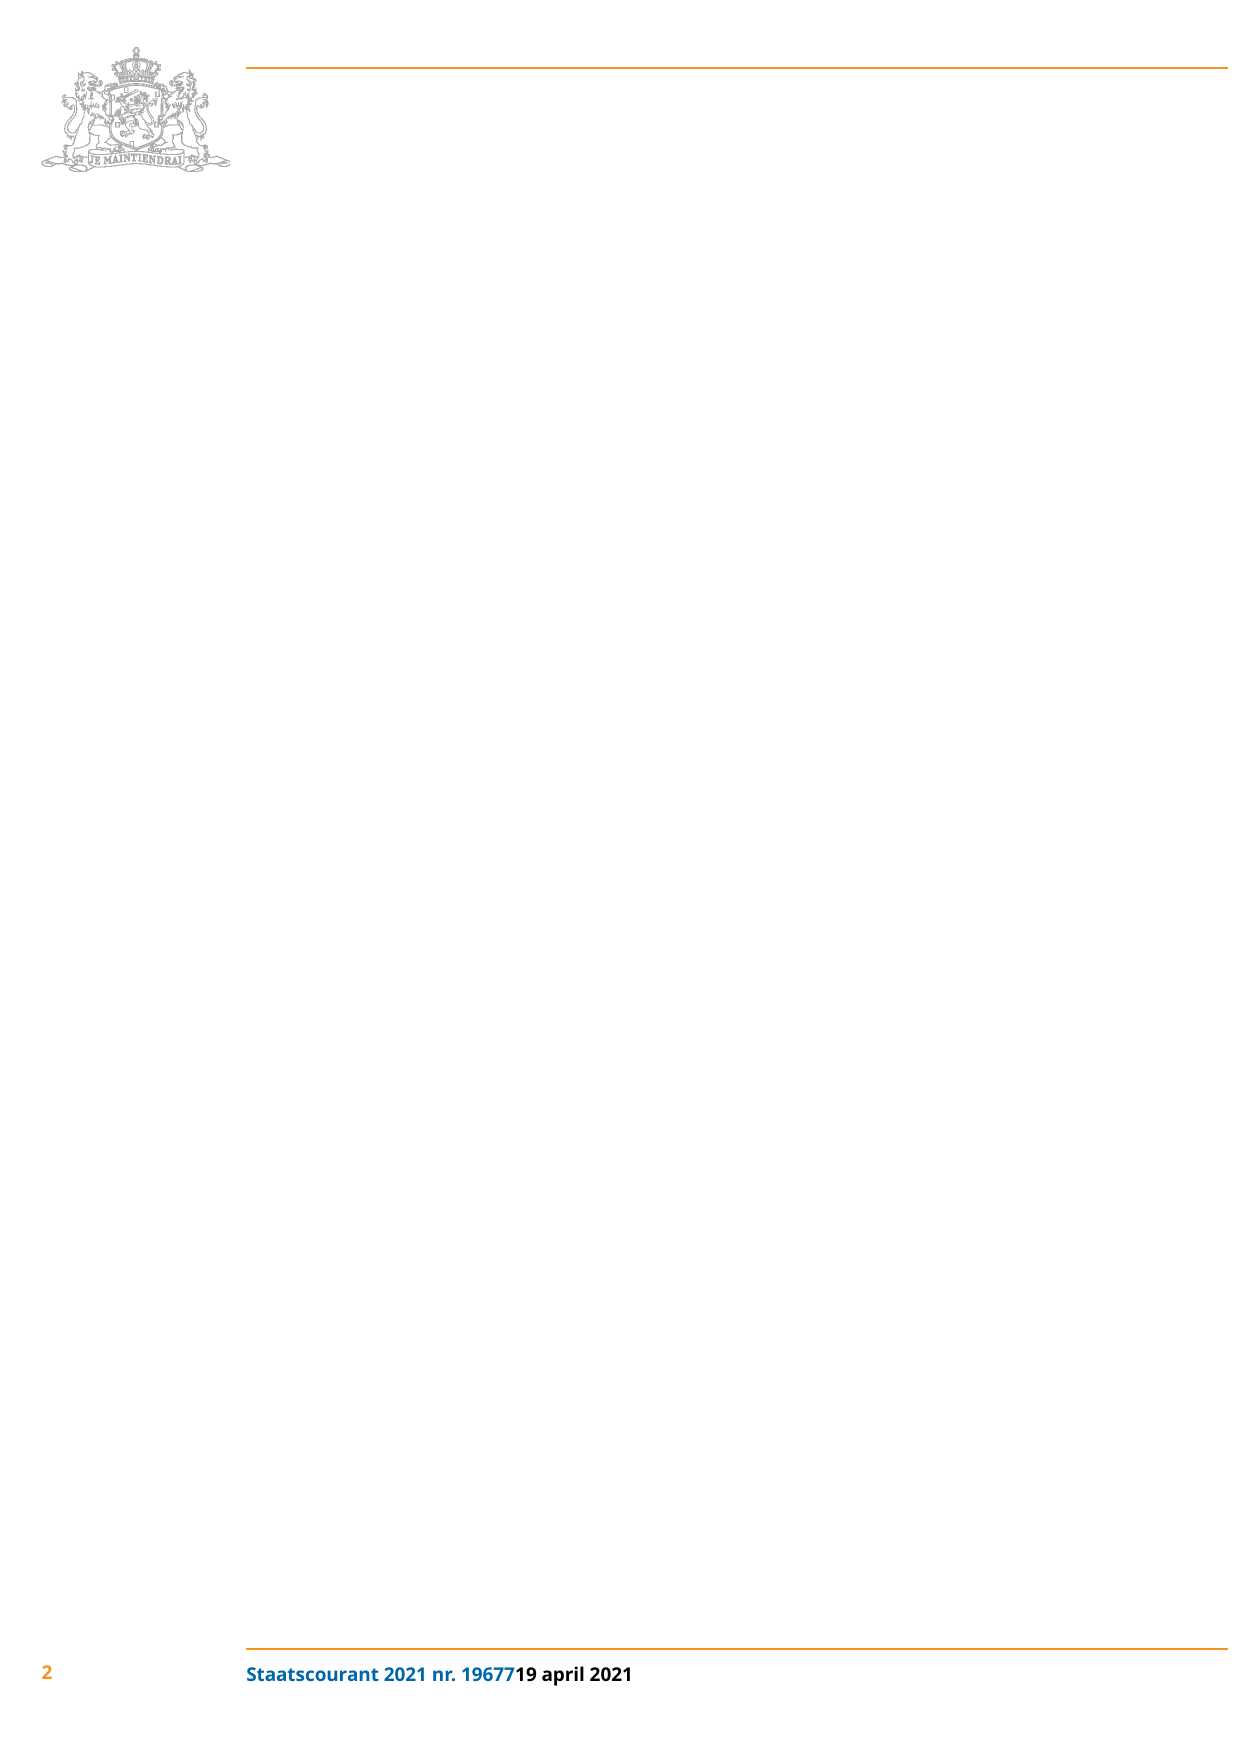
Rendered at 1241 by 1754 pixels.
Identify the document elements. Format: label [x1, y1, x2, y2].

picture [41, 47, 231, 172]
